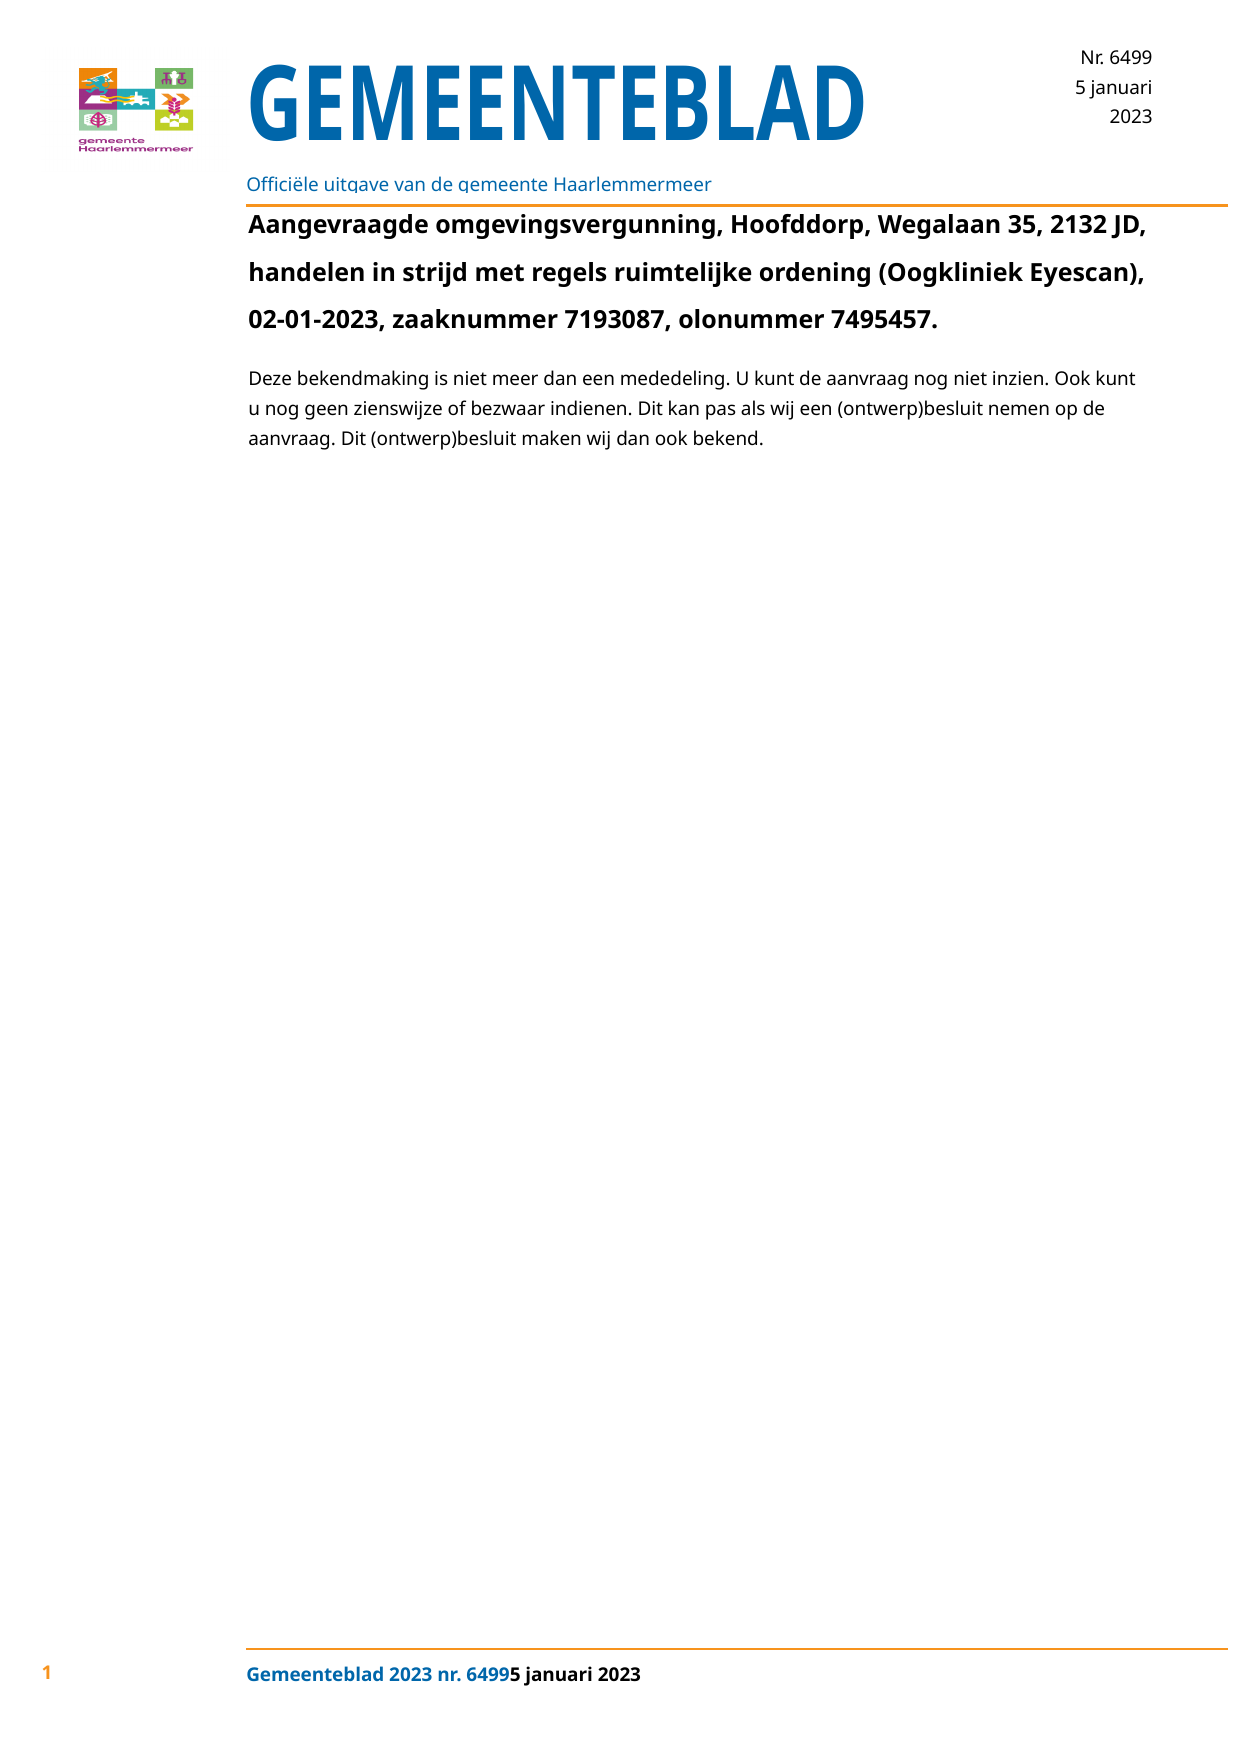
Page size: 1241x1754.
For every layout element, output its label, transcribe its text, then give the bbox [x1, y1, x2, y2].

text Aangevraagde omgevingsvergunning, Hoofddorp, Wegalaan 35, 2132 JD, handelen in strijd met regels ruimtelijke ordening (Oogkliniek Eyescan), 02-01-2023, zaaknummer 7193087, olonummer 7495457. [248, 207, 1152, 336]
picture [41, 47, 231, 172]
text Deze bekendmaking is niet meer dan een mededeling. U kunt de aanvraag nog niet inzien. Ook kunt u nog geen zienswijze of bezwaar indienen. Dit kan pas als wij een (ontwerp)besluit nemen op de aanvraag. Dit (ontwerp)besluit maken wij dan ook bekend. [248, 366, 1152, 450]
